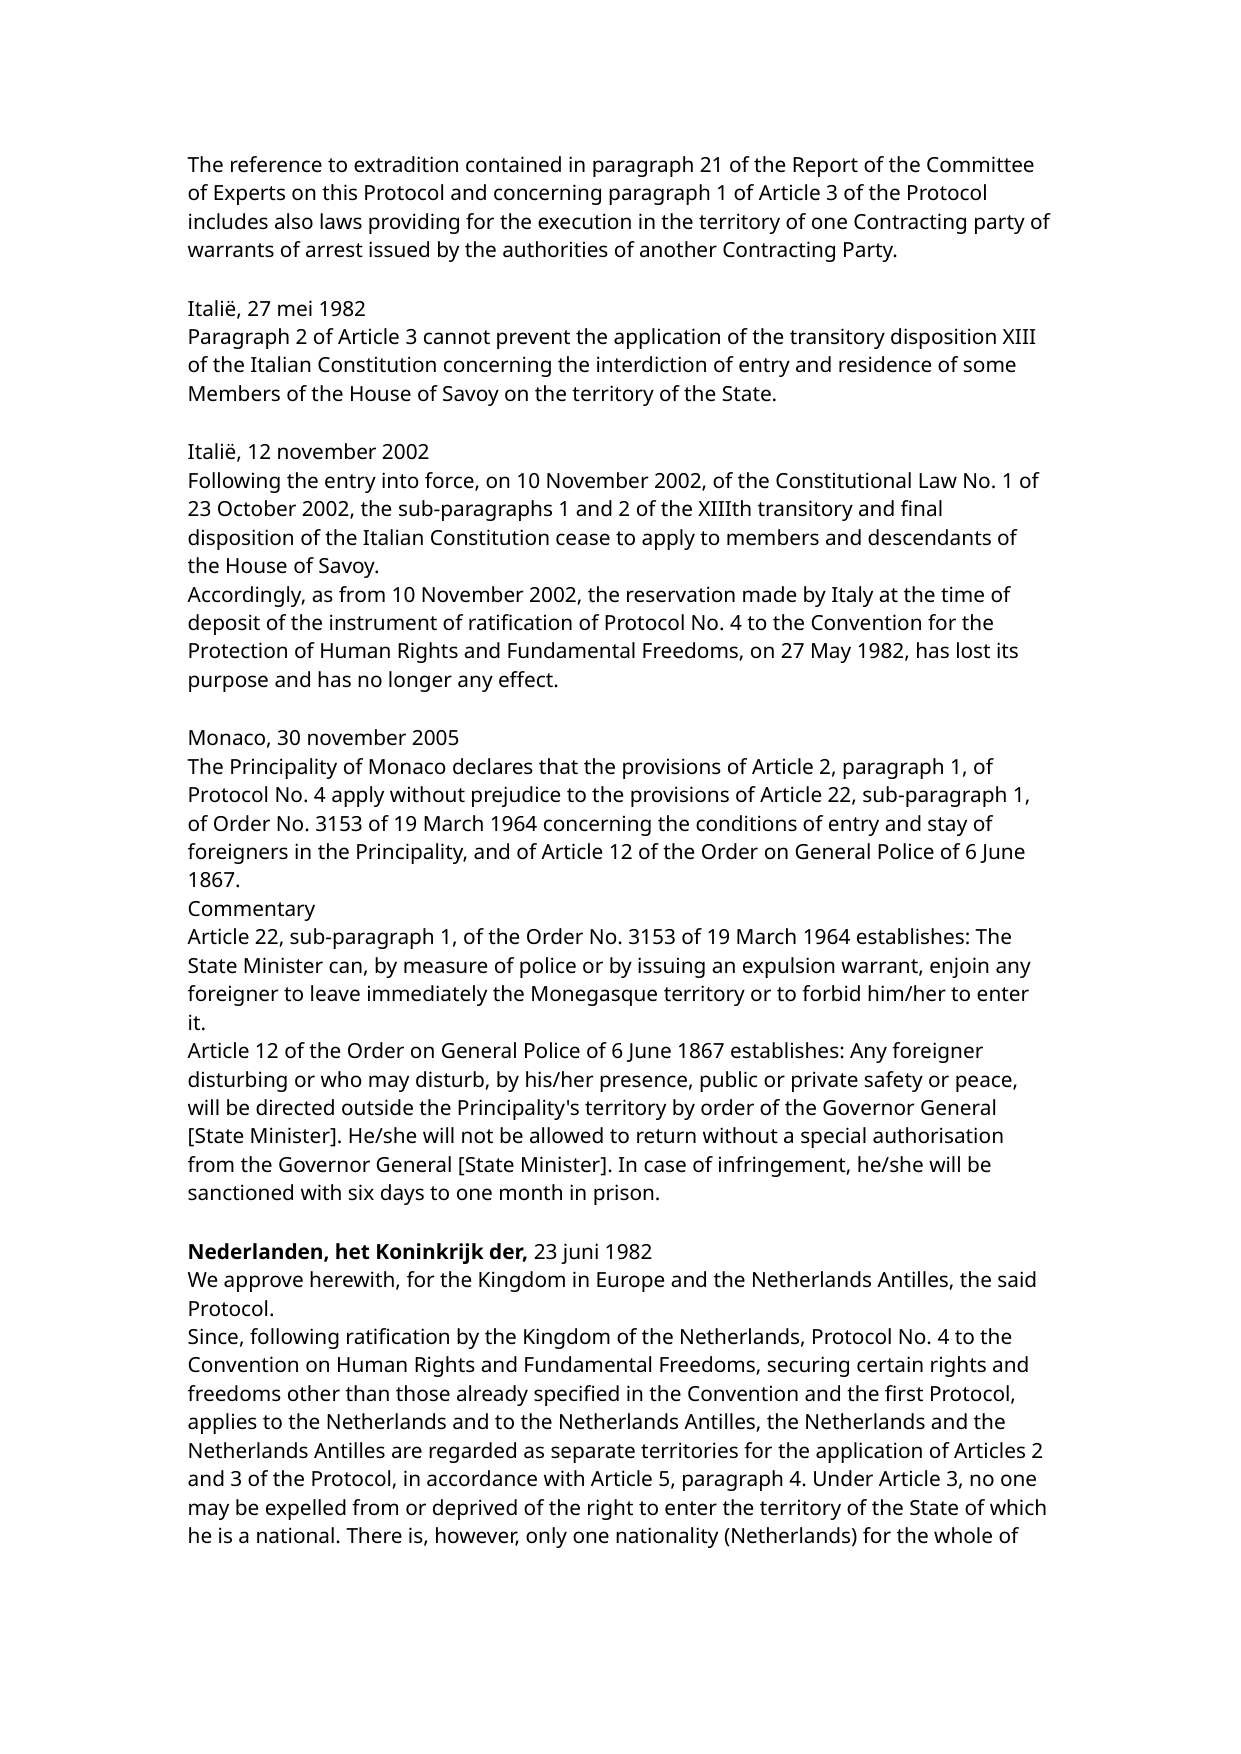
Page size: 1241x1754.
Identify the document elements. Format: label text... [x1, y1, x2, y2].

text Paragraph 2 of Article 3 cannot prevent the application of the transitory disposition XIII of the Italian Constitution concerning the interdiction of entry and residence of some Members of the House of Savoy on the territory of the State. [187, 322, 1053, 407]
text Nederlanden, het Koninkrijk der, 23 juni 1982 [187, 1237, 1053, 1265]
text We approve herewith, for the Kingdom in Europe and the Netherlands Antilles, the said Protocol. [187, 1265, 1053, 1322]
text Accordingly, as from 10 November 2002, the reservation made by Italy at the time of deposit of the instrument of ratification of Protocol No. 4 to the Convention for the Protection of Human Rights and Fundamental Freedoms, on 27 May 1982, has lost its purpose and has no longer any effect. [187, 580, 1053, 693]
text Italië, 27 mei 1982 [187, 294, 1053, 322]
text Monaco, 30 november 2005 [187, 723, 1053, 752]
text The reference to extradition contained in paragraph 21 of the Report of the Committee of Experts on this Protocol and concerning paragraph 1 of Article 3 of the Protocol includes also laws providing for the execution in the territory of one Contracting party of warrants of arrest issued by the authorities of another Contracting Party. [187, 150, 1053, 264]
text Following the entry into force, on 10 November 2002, of the Constitutional Law No. 1 of 23 October 2002, the sub-paragraphs 1 and 2 of the XIIIth transitory and final disposition of the Italian Constitution cease to apply to members and descendants of the House of Savoy. [187, 466, 1053, 580]
text Italië, 12 november 2002 [187, 437, 1053, 466]
text Article 22, sub-paragraph 1, of the Order No. 3153 of 19 March 1964 establishes: The State Minister can, by measure of police or by issuing an expulsion warrant, enjoin any foreigner to leave immediately the Monegasque territory or to forbid him/her to enter it. [187, 922, 1053, 1036]
text Commentary [187, 894, 1053, 922]
text Since, following ratification by the Kingdom of the Netherlands, Protocol No. 4 to the Convention on Human Rights and Fundamental Freedoms, securing certain rights and freedoms other than those already specified in the Convention and the first Protocol, applies to the Netherlands and to the Netherlands Antilles, the Netherlands and the Netherlands Antilles are regarded as separate territories for the application of Articles 2 and 3 of the Protocol, in accordance with Article 5, paragraph 4. Under Article 3, no one may be expelled from or deprived of the right to enter the territory of the State of which he is a national. There is, however, only one nationality (Netherlands) for the whole of [187, 1322, 1053, 1550]
text The Principality of Monaco declares that the provisions of Article 2, paragraph 1, of Protocol No. 4 apply without prejudice to the provisions of Article 22, sub-paragraph 1, of Order No. 3153 of 19 March 1964 concerning the conditions of entry and stay of foreigners in the Principality, and of Article 12 of the Order on General Police of 6 June 1867. [187, 752, 1053, 894]
text Article 12 of the Order on General Police of 6 June 1867 establishes: Any foreigner disturbing or who may disturb, by his/her presence, public or private safety or peace, will be directed outside the Principality's territory by order of the Governor General [State Minister]. He/she will not be allowed to return without a special authorisation from the Governor General [State Minister]. In case of infringement, he/she will be sanctioned with six days to one month in prison. [187, 1036, 1053, 1207]
